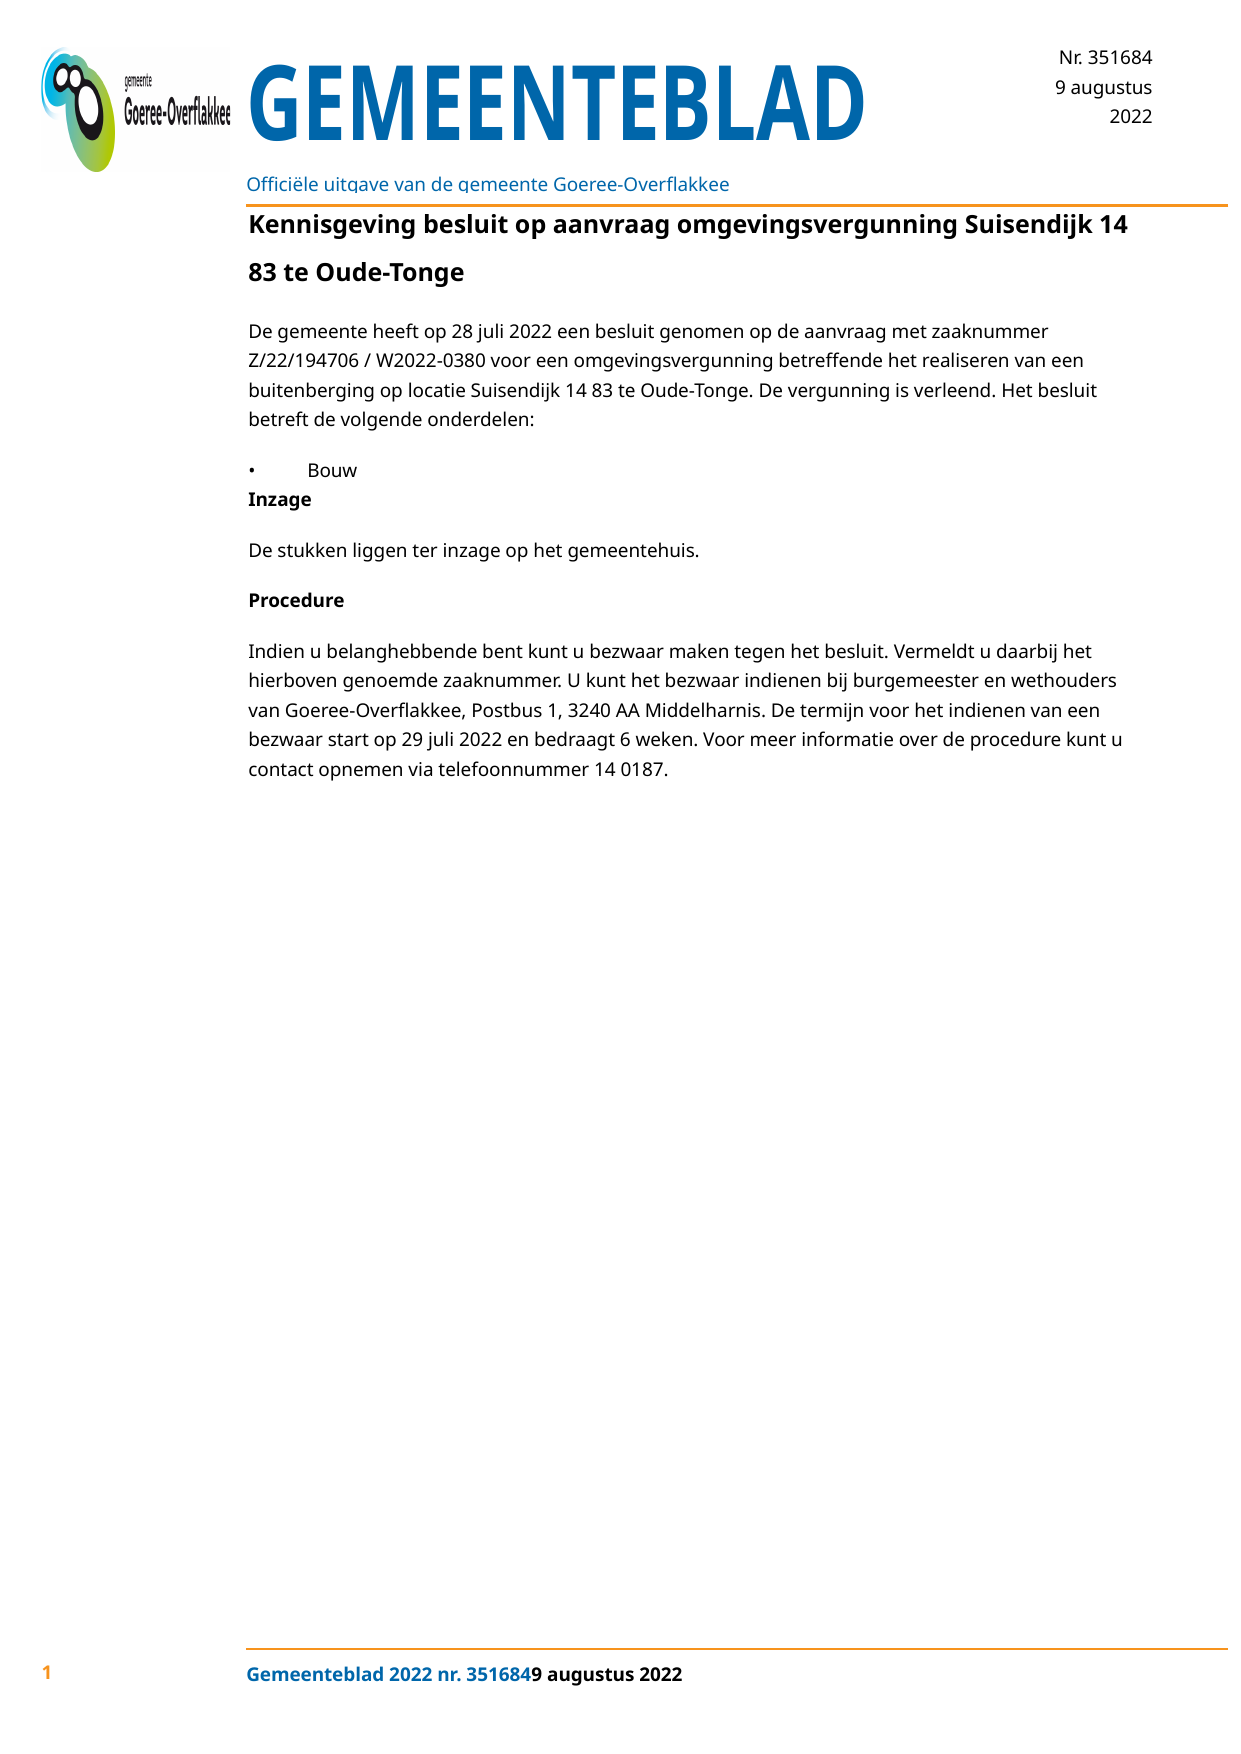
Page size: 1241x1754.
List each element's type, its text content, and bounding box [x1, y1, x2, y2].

text Inzage [248, 487, 1152, 512]
text Kennisgeving besluit op aanvraag omgevingsvergunning Suisendijk 14 83 te Oude-Tonge [248, 207, 1152, 288]
text De gemeente heeft op 28 juli 2022 een besluit genomen op de aanvraag met zaaknummer Z/22/194706 / W2022-0380 voor een omgevingsvergunning betreffende het realiseren van een buitenberging op locatie Suisendijk 14 83 te Oude-Tonge. De vergunning is verleend. Het besluit betreft de volgende onderdelen: [248, 318, 1152, 432]
text Procedure [248, 587, 1152, 613]
picture [41, 47, 231, 172]
text Indien u belanghebbende bent kunt u bezwaar maken tegen het besluit. Vermeldt u daarbij het hierboven genoemde zaaknummer. U kunt het bezwaar indienen bij burgemeester en wethouders van Goeree-Overflakkee, Postbus 1, 3240 AA Middelharnis. De termijn voor het indienen van een bezwaar start op 29 juli 2022 en bedraagt 6 weken. Voor meer informatie over de procedure kunt u contact opnemen via telefoonnummer 14 0187. [248, 638, 1152, 782]
text De stukken liggen ter inzage op het gemeentehuis. [248, 537, 1152, 563]
list Bouw [248, 457, 1152, 483]
